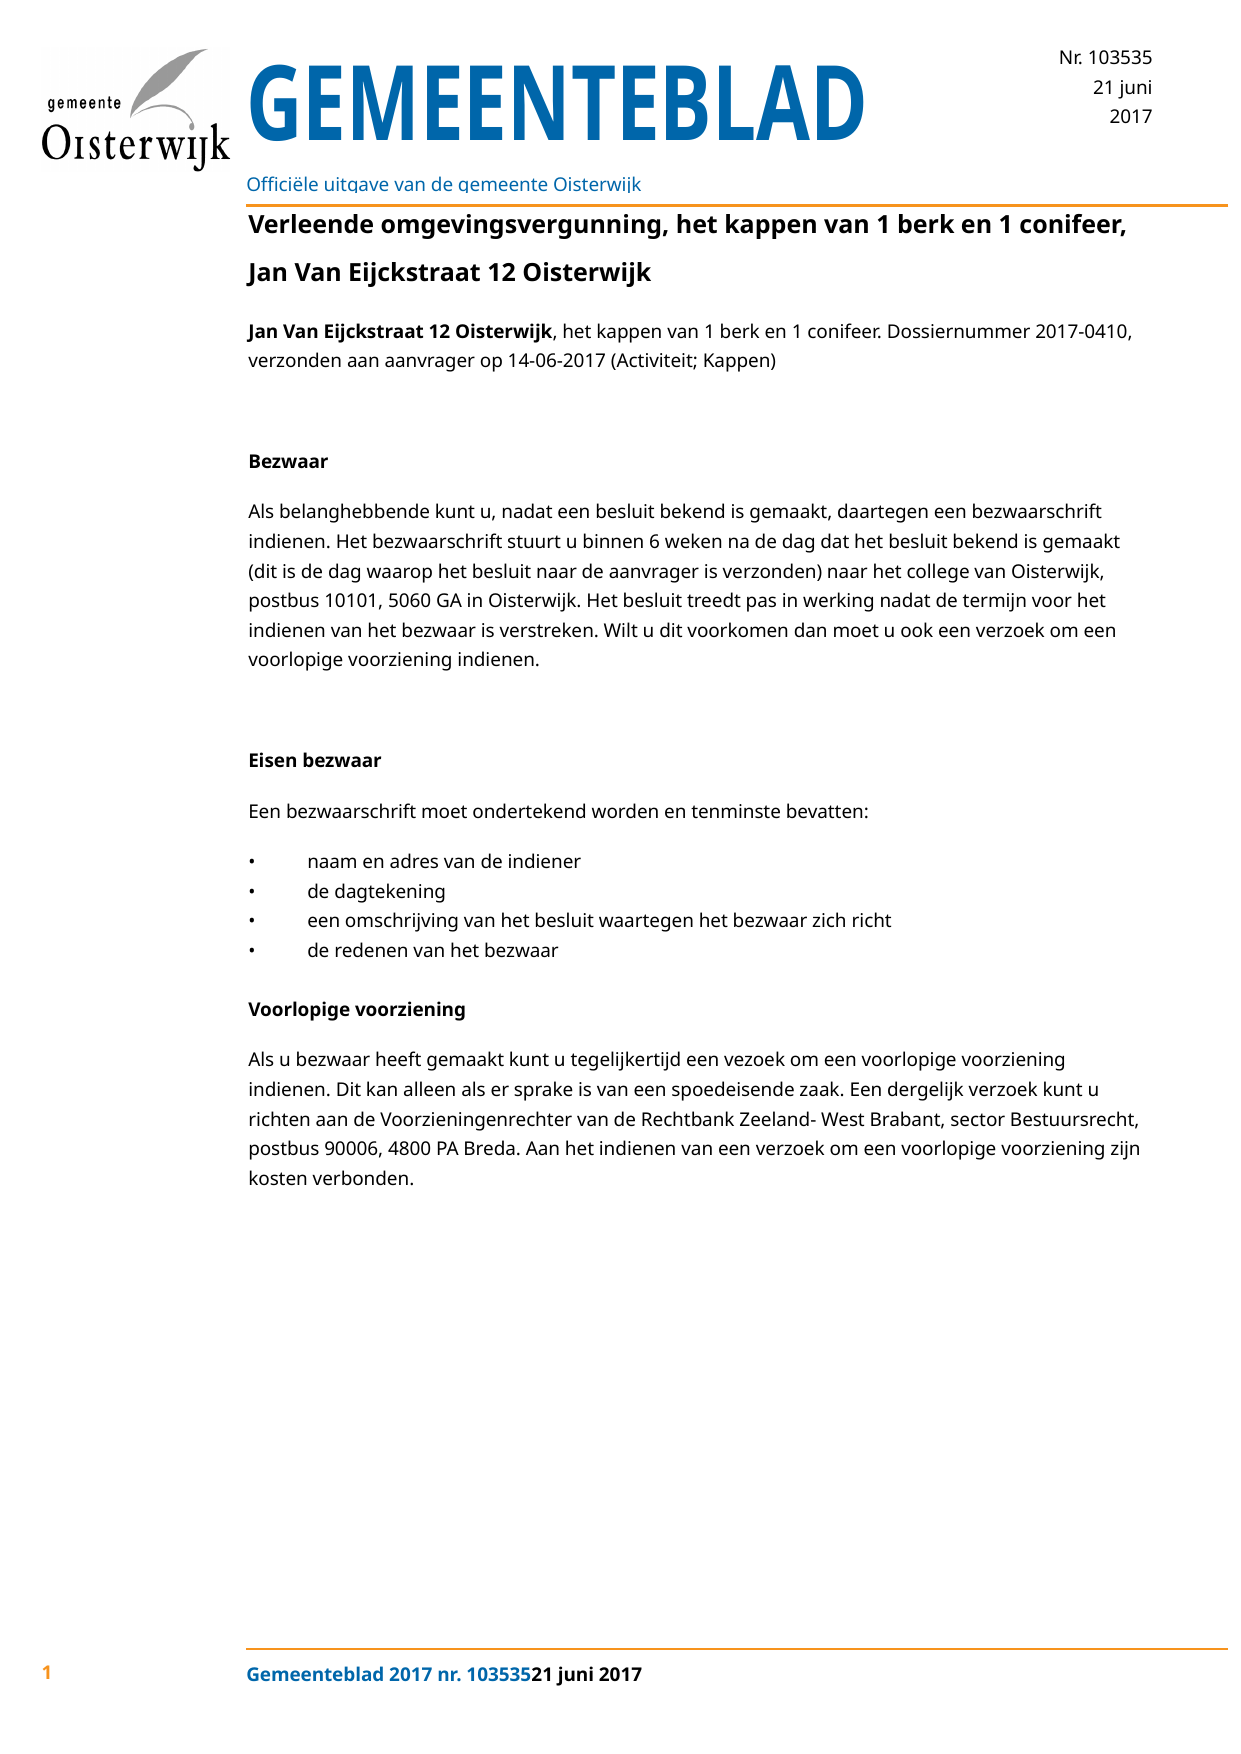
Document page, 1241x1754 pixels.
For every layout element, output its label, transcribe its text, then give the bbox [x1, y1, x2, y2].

list een omschrijving van het besluit waartegen het bezwaar zich richt [248, 907, 1152, 933]
picture [41, 47, 231, 172]
text Als belanghebbende kunt u, nadat een besluit bekend is gemaakt, daartegen een bezwaarschrift indienen. Het bezwaarschrift stuurt u binnen 6 weken na de dag dat het besluit bekend is gemaakt (dit is de dag waarop het besluit naar de aanvrager is verzonden) naar het college van Oisterwijk, postbus 10101, 5060 GA in Oisterwijk. Het besluit treedt pas in werking nadat de termijn voor het indienen van het bezwaar is verstreken. Wilt u dit voorkomen dan moet u ook een verzoek om een voorlopige voorziening indienen. [248, 499, 1152, 672]
text Een bezwaarschrift moet ondertekend worden en tenminste bevatten: [248, 798, 1152, 824]
list de redenen van het bezwaar [248, 937, 1152, 963]
text Verleende omgevingsvergunning, het kappen van 1 berk en 1 conifeer, Jan Van Eijckstraat 12 Oisterwijk [248, 207, 1152, 288]
text Als u bezwaar heeft gemaakt kunt u tegelijkertijd een vezoek om een voorlopige voorziening indienen. Dit kan alleen als er sprake is van een spoedeisende zaak. Een dergelijk verzoek kunt u richten aan de Voorzieningenrechter van de Rechtbank Zeeland- West Brabant, sector Bestuursrecht, postbus 90006, 4800 PA Breda. Aan het indienen van een verzoek om een voorlopige voorziening zijn kosten verbonden. [248, 1047, 1152, 1191]
list naam en adres van de indiener [248, 848, 1152, 874]
text Voorlopige voorziening [248, 996, 1152, 1022]
list de dagtekening [248, 878, 1152, 904]
text Bezwaar [248, 448, 1152, 474]
text Jan Van Eijckstraat 12 Oisterwijk, het kappen van 1 berk en 1 conifeer. Dossiernummer 2017-0410, verzonden aan aanvrager op 14-06-2017 (Activiteit; Kappen) [248, 318, 1152, 373]
text Eisen bezwaar [248, 747, 1152, 773]
